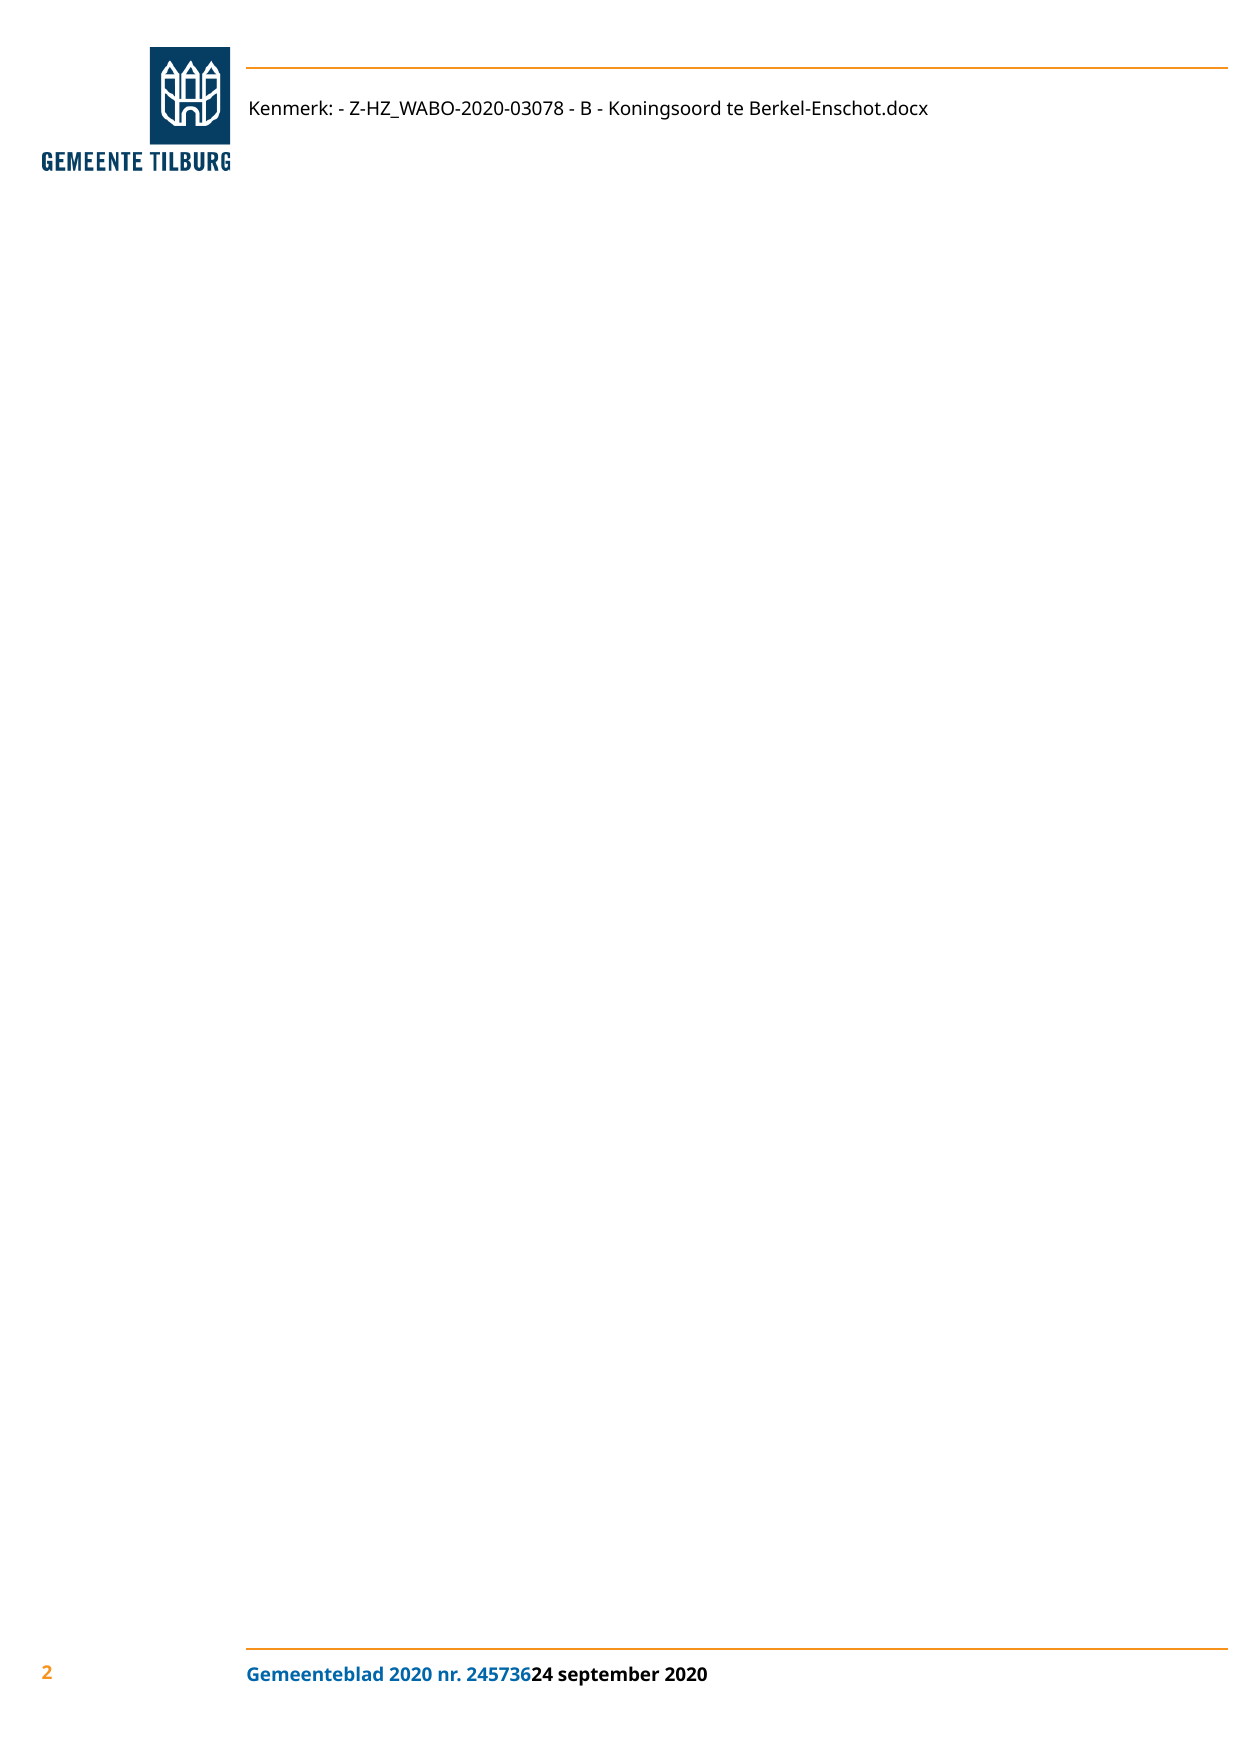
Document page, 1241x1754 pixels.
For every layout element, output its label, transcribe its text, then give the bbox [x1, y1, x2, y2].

picture [41, 47, 231, 172]
text Kenmerk: - Z-HZ_WABO-2020-03078 - B - Koningsoord te Berkel-Enschot.docx [248, 95, 1152, 121]
